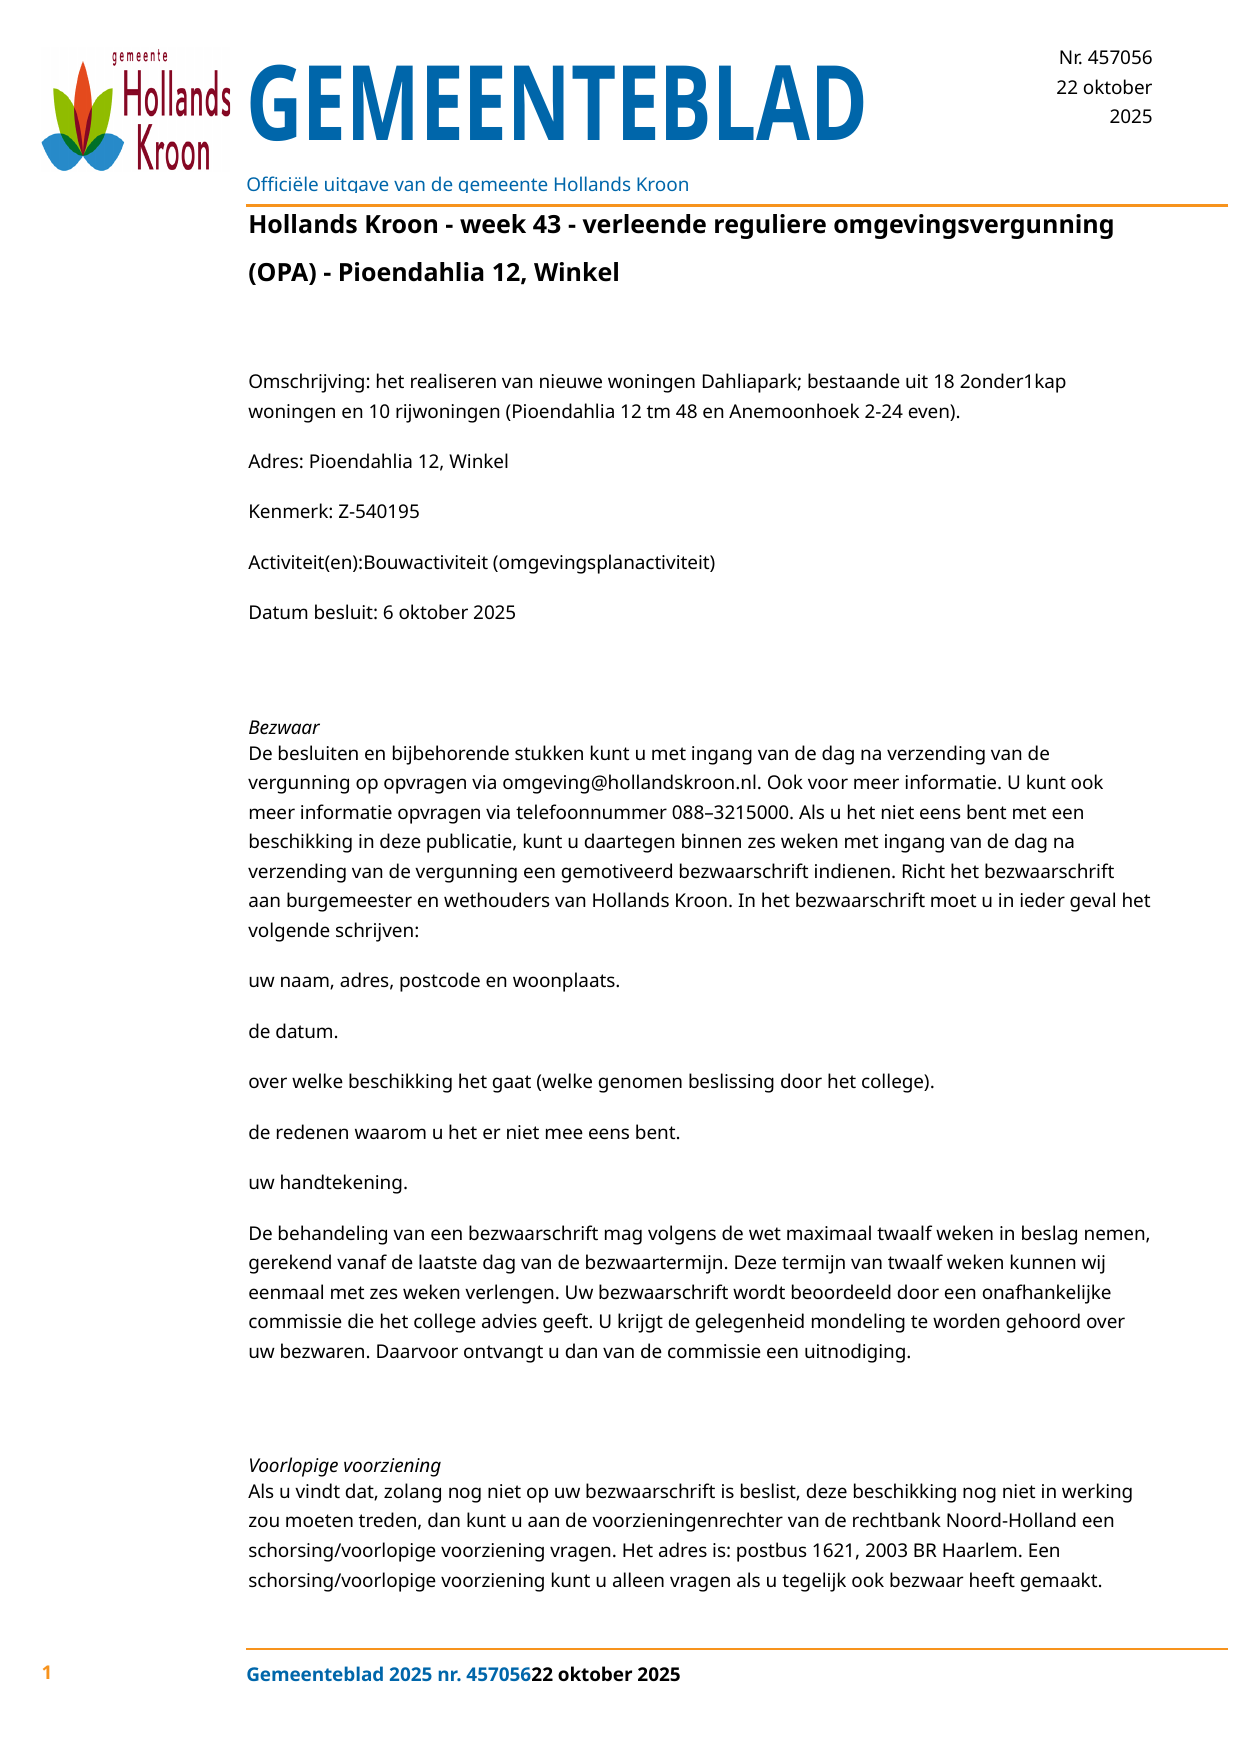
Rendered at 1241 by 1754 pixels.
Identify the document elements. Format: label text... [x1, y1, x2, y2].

text De besluiten en bijbehorende stukken kunt u met ingang van de dag na verzending van de vergunning op opvragen via omgeving@hollandskroon.nl. Ook voor meer informatie. U kunt ook meer informatie opvragen via telefoonnummer 088–3215000. Als u het niet eens bent met een beschikking in deze publicatie, kunt u daartegen binnen zes weken met ingang van de dag na verzending van de vergunning een gemotiveerd bezwaarschrift indienen. Richt het bezwaarschrift aan burgemeester en wethouders van Hollands Kroon. In het bezwaarschrift moet u in ieder geval het volgende schrijven: [248, 740, 1152, 943]
text Hollands Kroon - week 43 - verleende reguliere omgevingsvergunning (OPA) - Pioendahlia 12, Winkel [248, 207, 1152, 288]
text Kenmerk: Z-540195 [248, 499, 1152, 524]
text uw handtekening. [248, 1169, 1152, 1195]
text Datum besluit: 6 oktober 2025 [248, 599, 1152, 625]
text de redenen waarom u het er niet mee eens bent. [248, 1119, 1152, 1144]
text De behandeling van een bezwaarschrift mag volgens de wet maximaal twaalf weken in beslag nemen, gerekend vanaf de laatste dag van de bezwaartermijn. Deze termijn van twaalf weken kunnen wij eenmaal met zes weken verlengen. Uw bezwaarschrift wordt beoordeeld door een onafhankelijke commissie die het college advies geeft. U krijgt de gelegenheid mondeling te worden gehoord over uw bezwaren. Daarvoor ontvangt u dan van de commissie een uitnodiging. [248, 1220, 1152, 1364]
text Als u vindt dat, zolang nog niet op uw bezwaarschrift is beslist, deze beschikking nog niet in werking zou moeten treden, dan kunt u aan de voorzieningenrechter van de rechtbank Noord-Holland een schorsing/voorlopige voorziening vragen. Het adres is: postbus 1621, 2003 BR Haarlem. Een schorsing/voorlopige voorziening kunt u alleen vragen als u tegelijk ook bezwaar heeft gemaakt. [248, 1478, 1152, 1593]
text Bezwaar [248, 714, 1152, 740]
text Activiteit(en):Bouwactiviteit (omgevingsplanactiviteit) [248, 549, 1152, 575]
text Adres: Pioendahlia 12, Winkel [248, 448, 1152, 474]
text Voorlopige voorziening [248, 1452, 1152, 1478]
text over welke beschikking het gaat (welke genomen beslissing door het college). [248, 1068, 1152, 1094]
text de datum. [248, 1018, 1152, 1044]
text uw naam, adres, postcode en woonplaats. [248, 968, 1152, 993]
text Omschrijving: het realiseren van nieuwe woningen Dahliapark; bestaande uit 18 2onder1kap woningen en 10 rijwoningen (Pioendahlia 12 tm 48 en Anemoonhoek 2-24 even). [248, 368, 1152, 424]
picture [41, 47, 231, 172]
